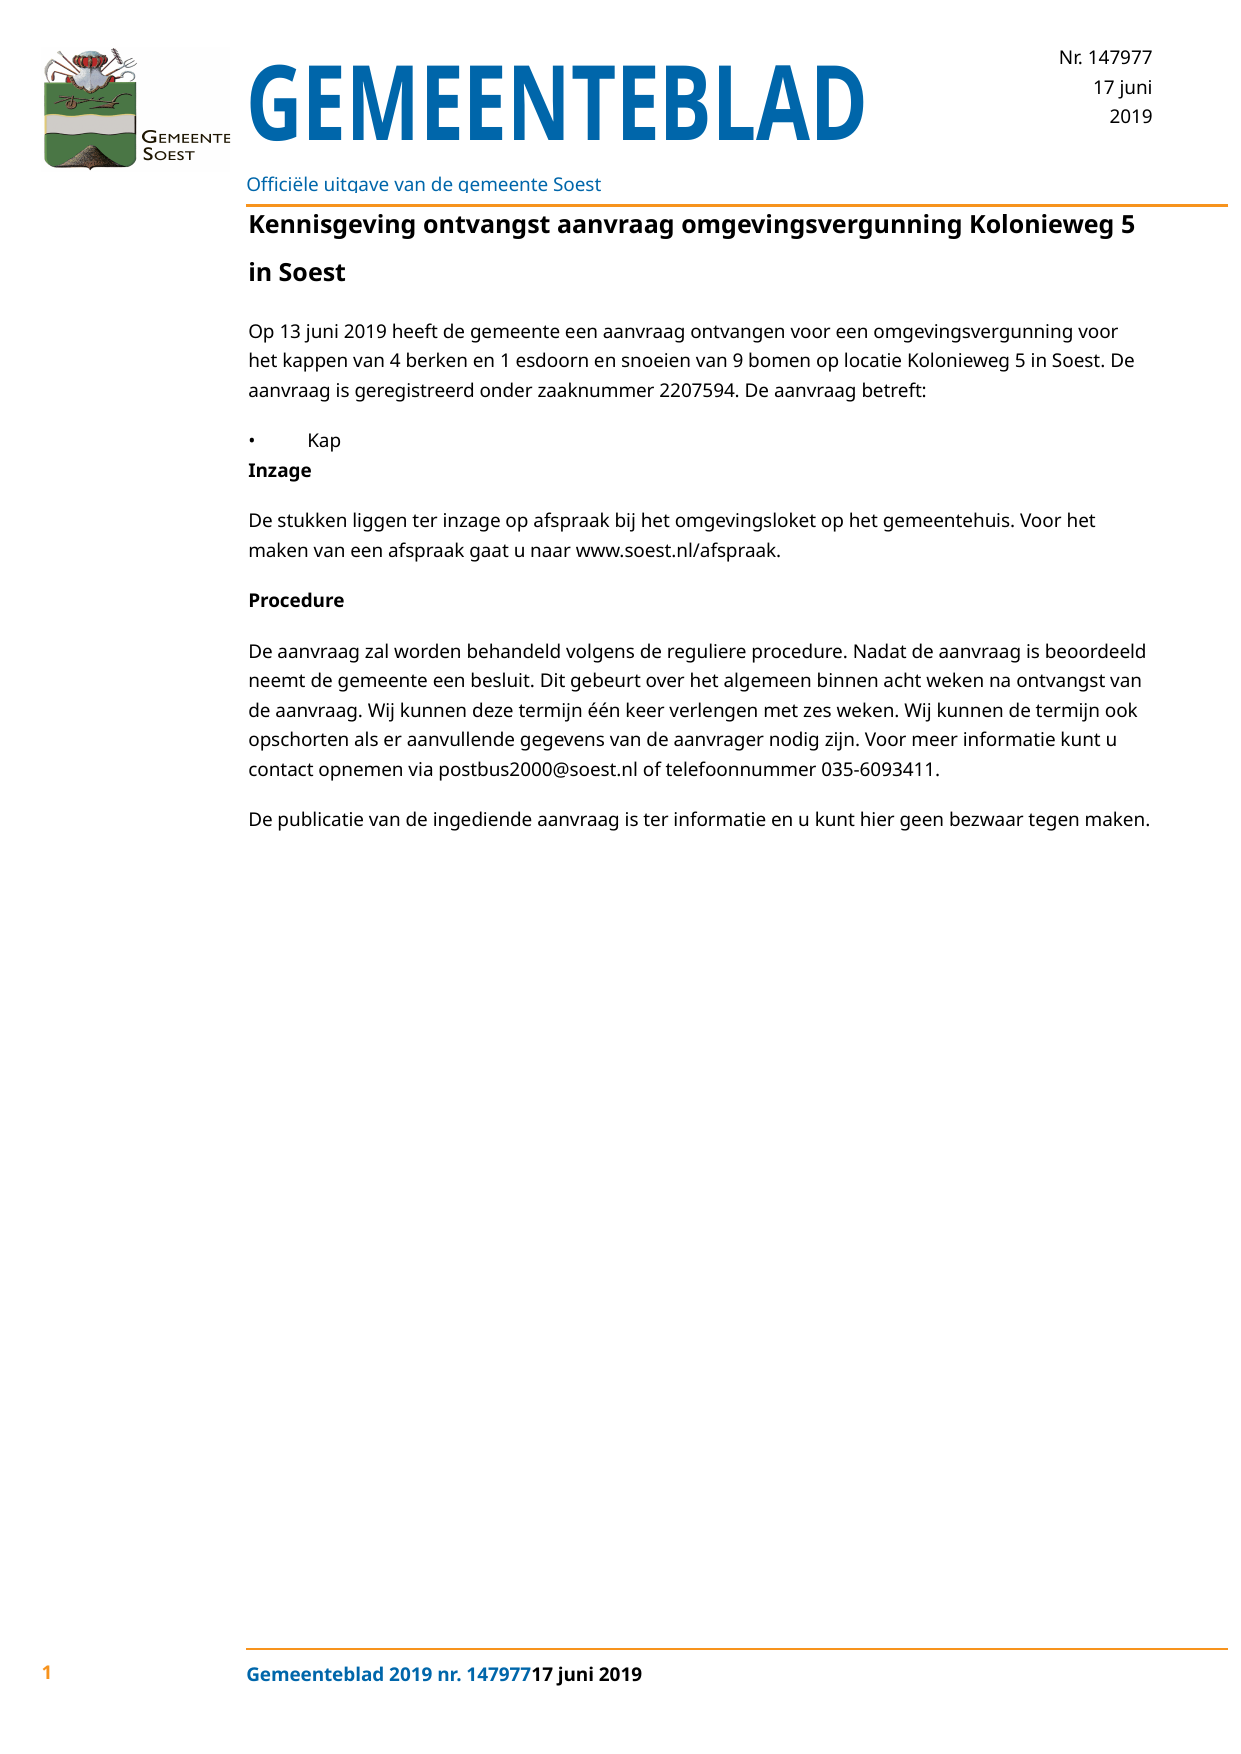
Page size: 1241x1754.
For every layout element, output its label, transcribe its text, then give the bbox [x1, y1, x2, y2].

text Inzage [248, 457, 1152, 483]
text De publicatie van de ingediende aanvraag is ter informatie en u kunt hier geen bezwaar tegen maken. [248, 807, 1152, 832]
text De aanvraag zal worden behandeld volgens de reguliere procedure. Nadat de aanvraag is beoordeeld neemt de gemeente een besluit. Dit gebeurt over het algemeen binnen acht weken na ontvangst van de aanvraag. Wij kunnen deze termijn één keer verlengen met zes weken. Wij kunnen de termijn ook opschorten als er aanvullende gegevens van de aanvrager nodig zijn. Voor meer informatie kunt u contact opnemen via postbus2000@soest.nl of telefoonnummer 035-6093411. [248, 638, 1152, 782]
picture [41, 47, 231, 172]
text Kennisgeving ontvangst aanvraag omgevingsvergunning Kolonieweg 5 in Soest [248, 207, 1152, 288]
text Procedure [248, 587, 1152, 613]
text De stukken liggen ter inzage op afspraak bij het omgevingsloket op het gemeentehuis. Voor het maken van een afspraak gaat u naar www.soest.nl/afspraak. [248, 507, 1152, 563]
list Kap [248, 427, 1152, 453]
text Op 13 juni 2019 heeft de gemeente een aanvraag ontvangen voor een omgevingsvergunning voor het kappen van 4 berken en 1 esdoorn en snoeien van 9 bomen op locatie Kolonieweg 5 in Soest. De aanvraag is geregistreerd onder zaaknummer 2207594. De aanvraag betreft: [248, 318, 1152, 403]
